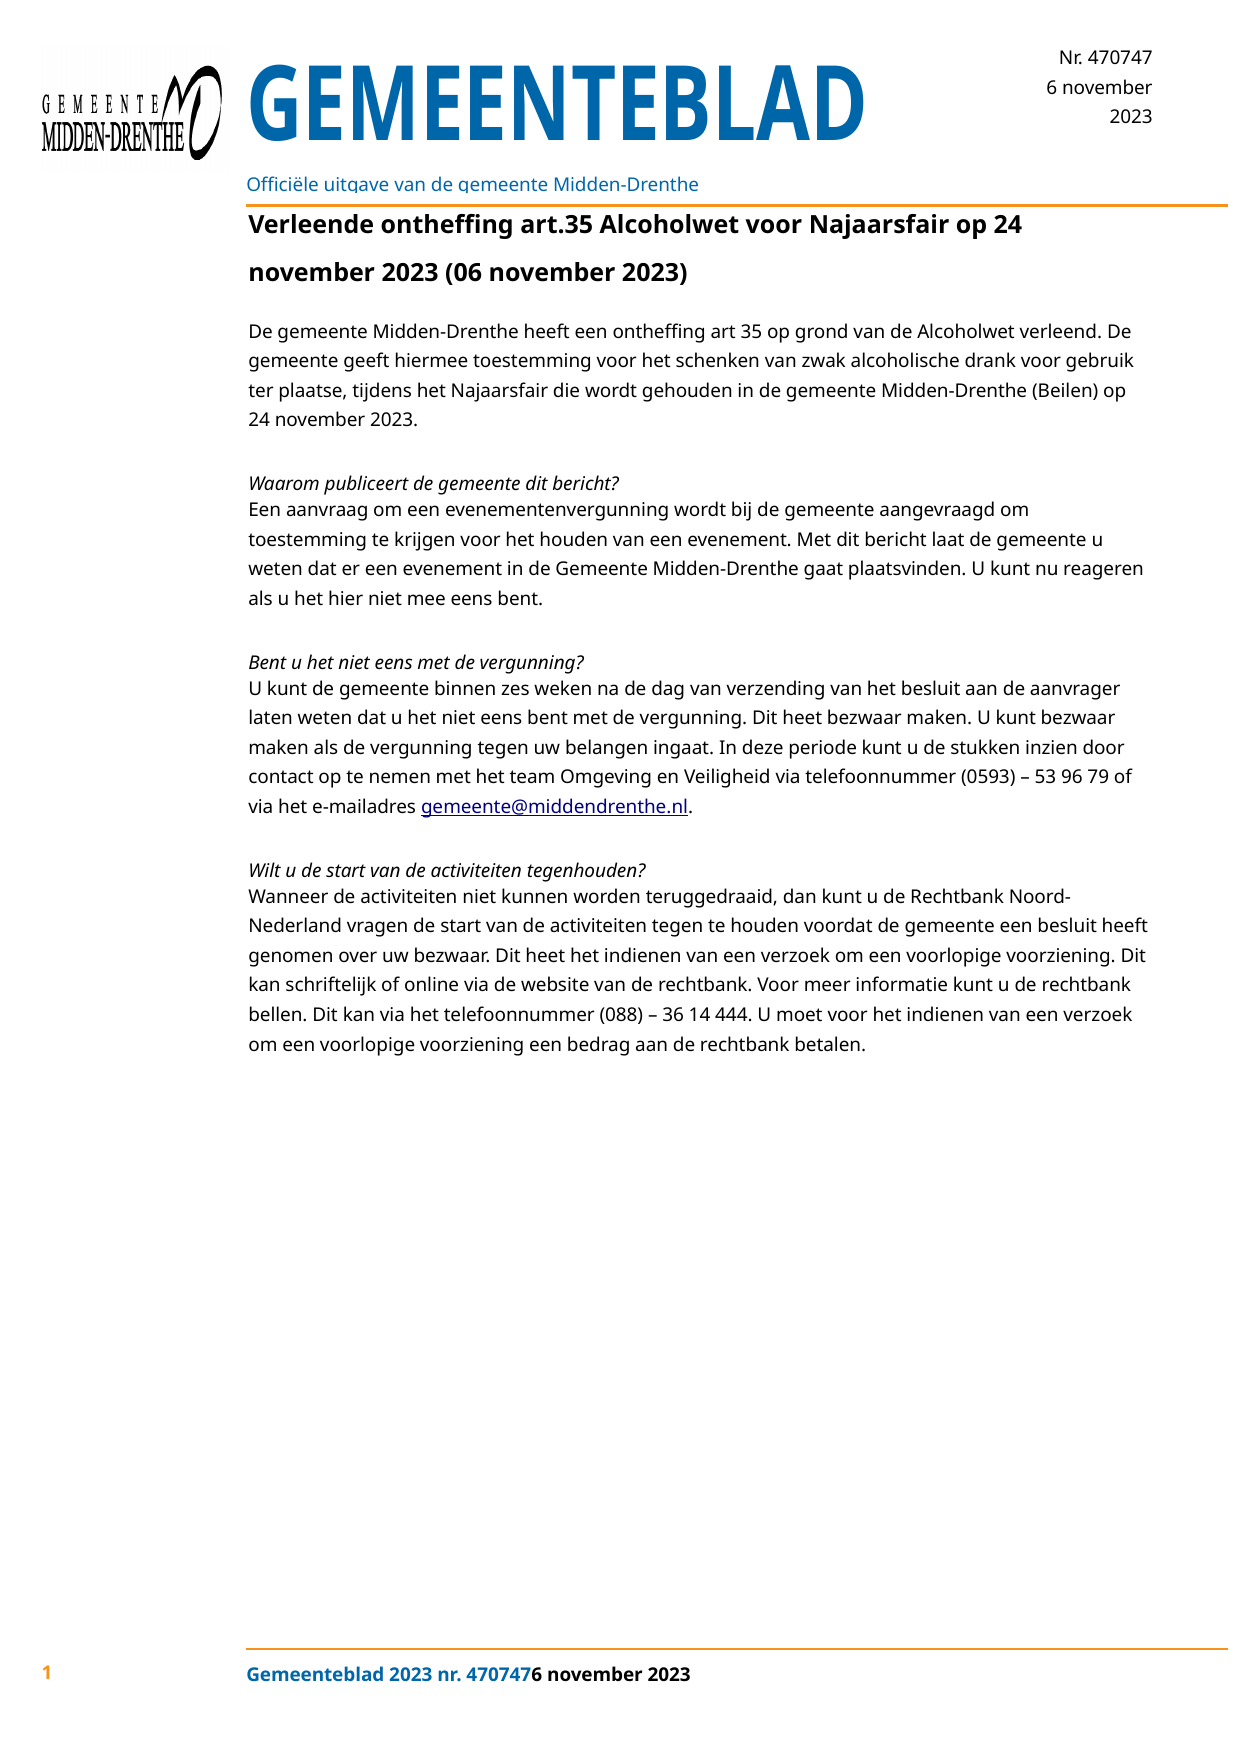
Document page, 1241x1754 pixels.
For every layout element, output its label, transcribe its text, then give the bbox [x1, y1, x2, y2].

text Wilt u de start van de activiteiten tegenhouden? [248, 857, 1152, 883]
text U kunt de gemeente binnen zes weken na de dag van verzending van het besluit aan de aanvrager laten weten dat u het niet eens bent met de vergunning. Dit heet bezwaar maken. U kunt bezwaar maken als de vergunning tegen uw belangen ingaat. In deze periode kunt u de stukken inzien door contact op te nemen met het team Omgeving en Veiligheid via telefoonnummer (0593) – 53 96 79 of via het e-mailadres gemeente@middendrenthe.nl. [248, 675, 1152, 819]
text Wanneer de activiteiten niet kunnen worden teruggedraaid, dan kunt u de Rechtbank Noord-Nederland vragen de start van de activiteiten tegen te houden voordat de gemeente een besluit heeft genomen over uw bezwaar. Dit heet het indienen van een verzoek om een voorlopige voorziening. Dit kan schriftelijk of online via de website van de rechtbank. Voor meer informatie kunt u de rechtbank bellen. Dit kan via het telefoonnummer (088) – 36 14 444. U moet voor het indienen van een verzoek om een voorlopige voorziening een bedrag aan de rechtbank betalen. [248, 883, 1152, 1056]
text Waarom publiceert de gemeente dit bericht? [248, 471, 1152, 496]
text Bent u het niet eens met de vergunning? [248, 649, 1152, 675]
text Een aanvraag om een evenementenvergunning wordt bij de gemeente aangevraagd om toestemming te krijgen voor het houden van een evenement. Met dit bericht laat de gemeente u weten dat er een evenement in de Gemeente Midden-Drenthe gaat plaatsvinden. U kunt nu reageren als u het hier niet mee eens bent. [248, 496, 1152, 611]
picture [41, 47, 231, 172]
text Verleende ontheffing art.35 Alcoholwet voor Najaarsfair op 24 november 2023 (06 november 2023) [248, 207, 1152, 288]
text De gemeente Midden-Drenthe heeft een ontheffing art 35 op grond van de Alcoholwet verleend. De gemeente geeft hiermee toestemming voor het schenken van zwak alcoholische drank voor gebruik ter plaatse, tijdens het Najaarsfair die wordt gehouden in de gemeente Midden-Drenthe (Beilen) op 24 november 2023. [248, 318, 1152, 432]
